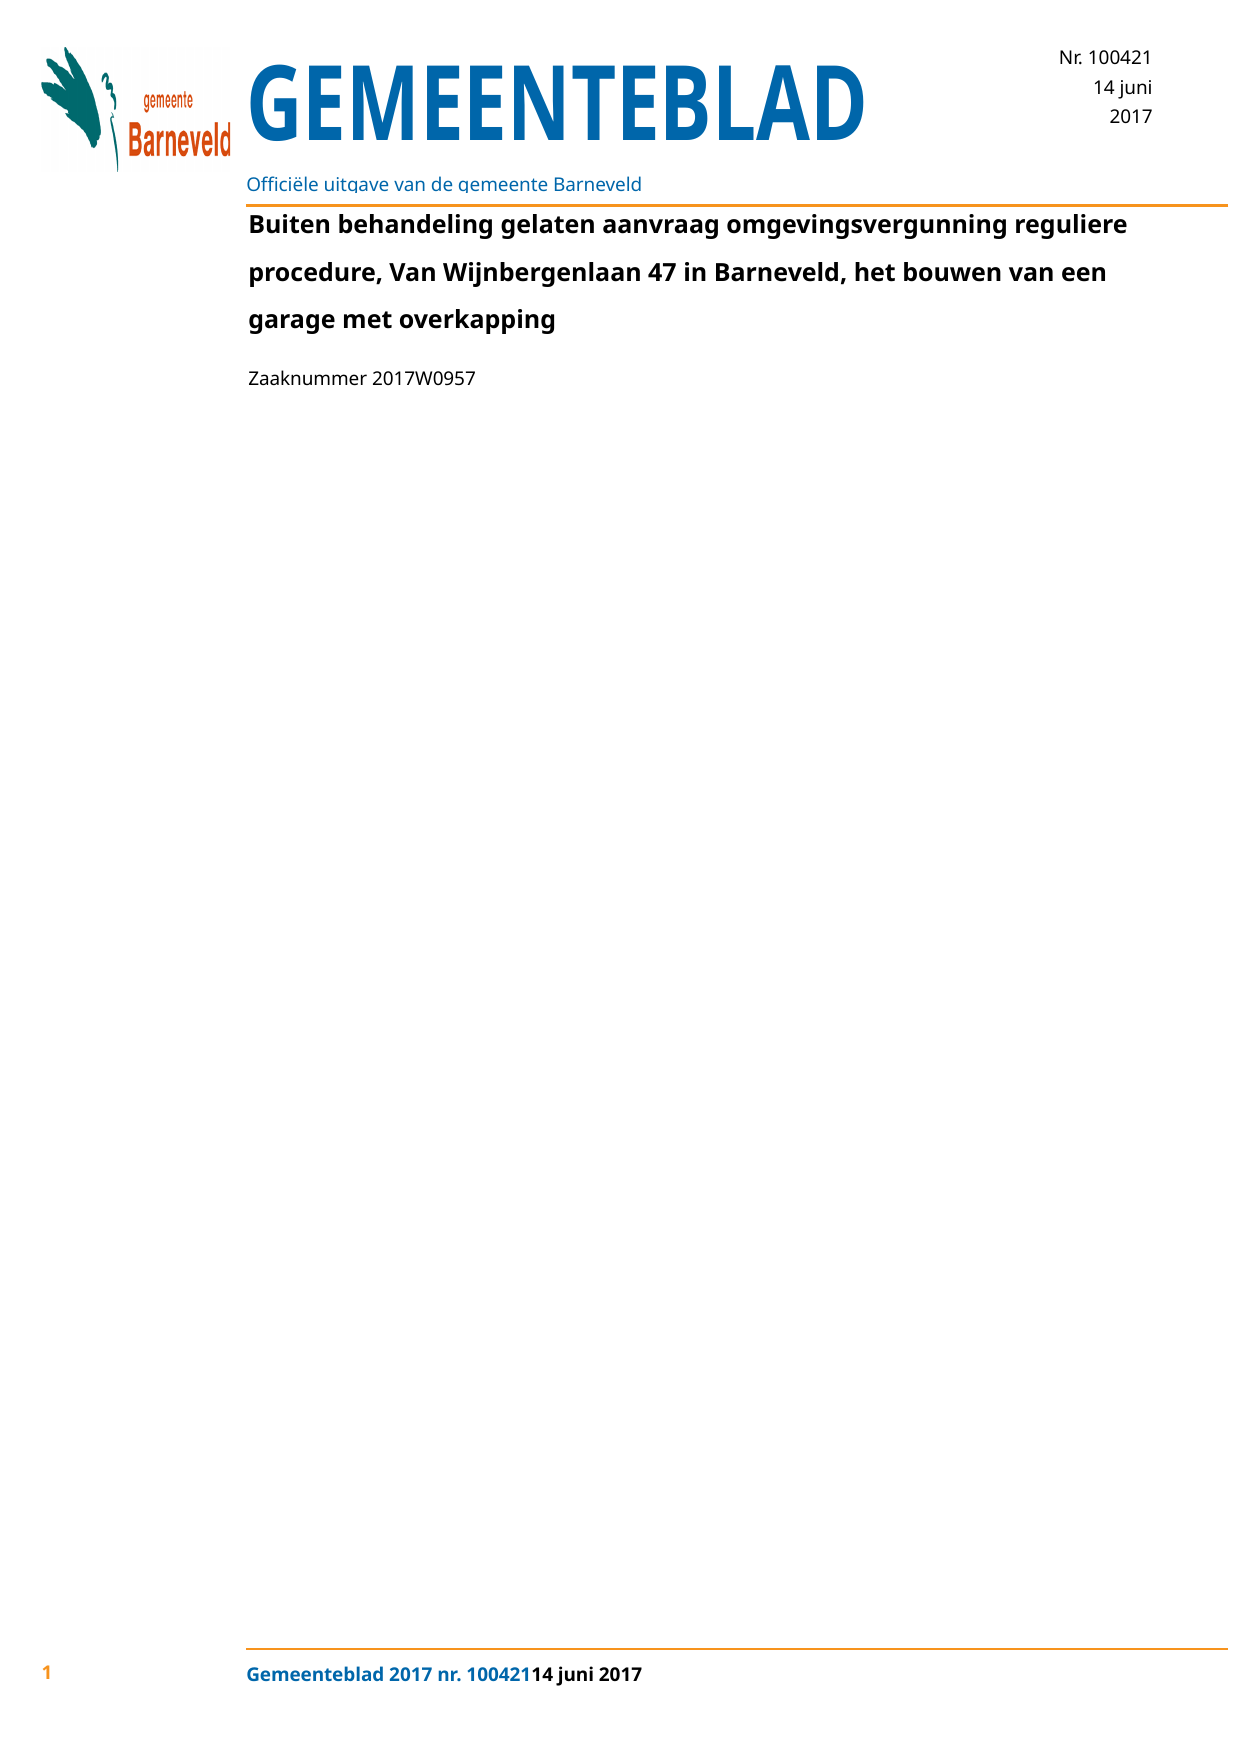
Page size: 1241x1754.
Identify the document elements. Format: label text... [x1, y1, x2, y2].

text Buiten behandeling gelaten aanvraag omgevingsvergunning reguliere procedure, Van Wijnbergenlaan 47 in Barneveld, het bouwen van een garage met overkapping [248, 207, 1152, 336]
picture [41, 47, 231, 172]
text Zaaknummer 2017W0957 [248, 366, 1152, 391]
